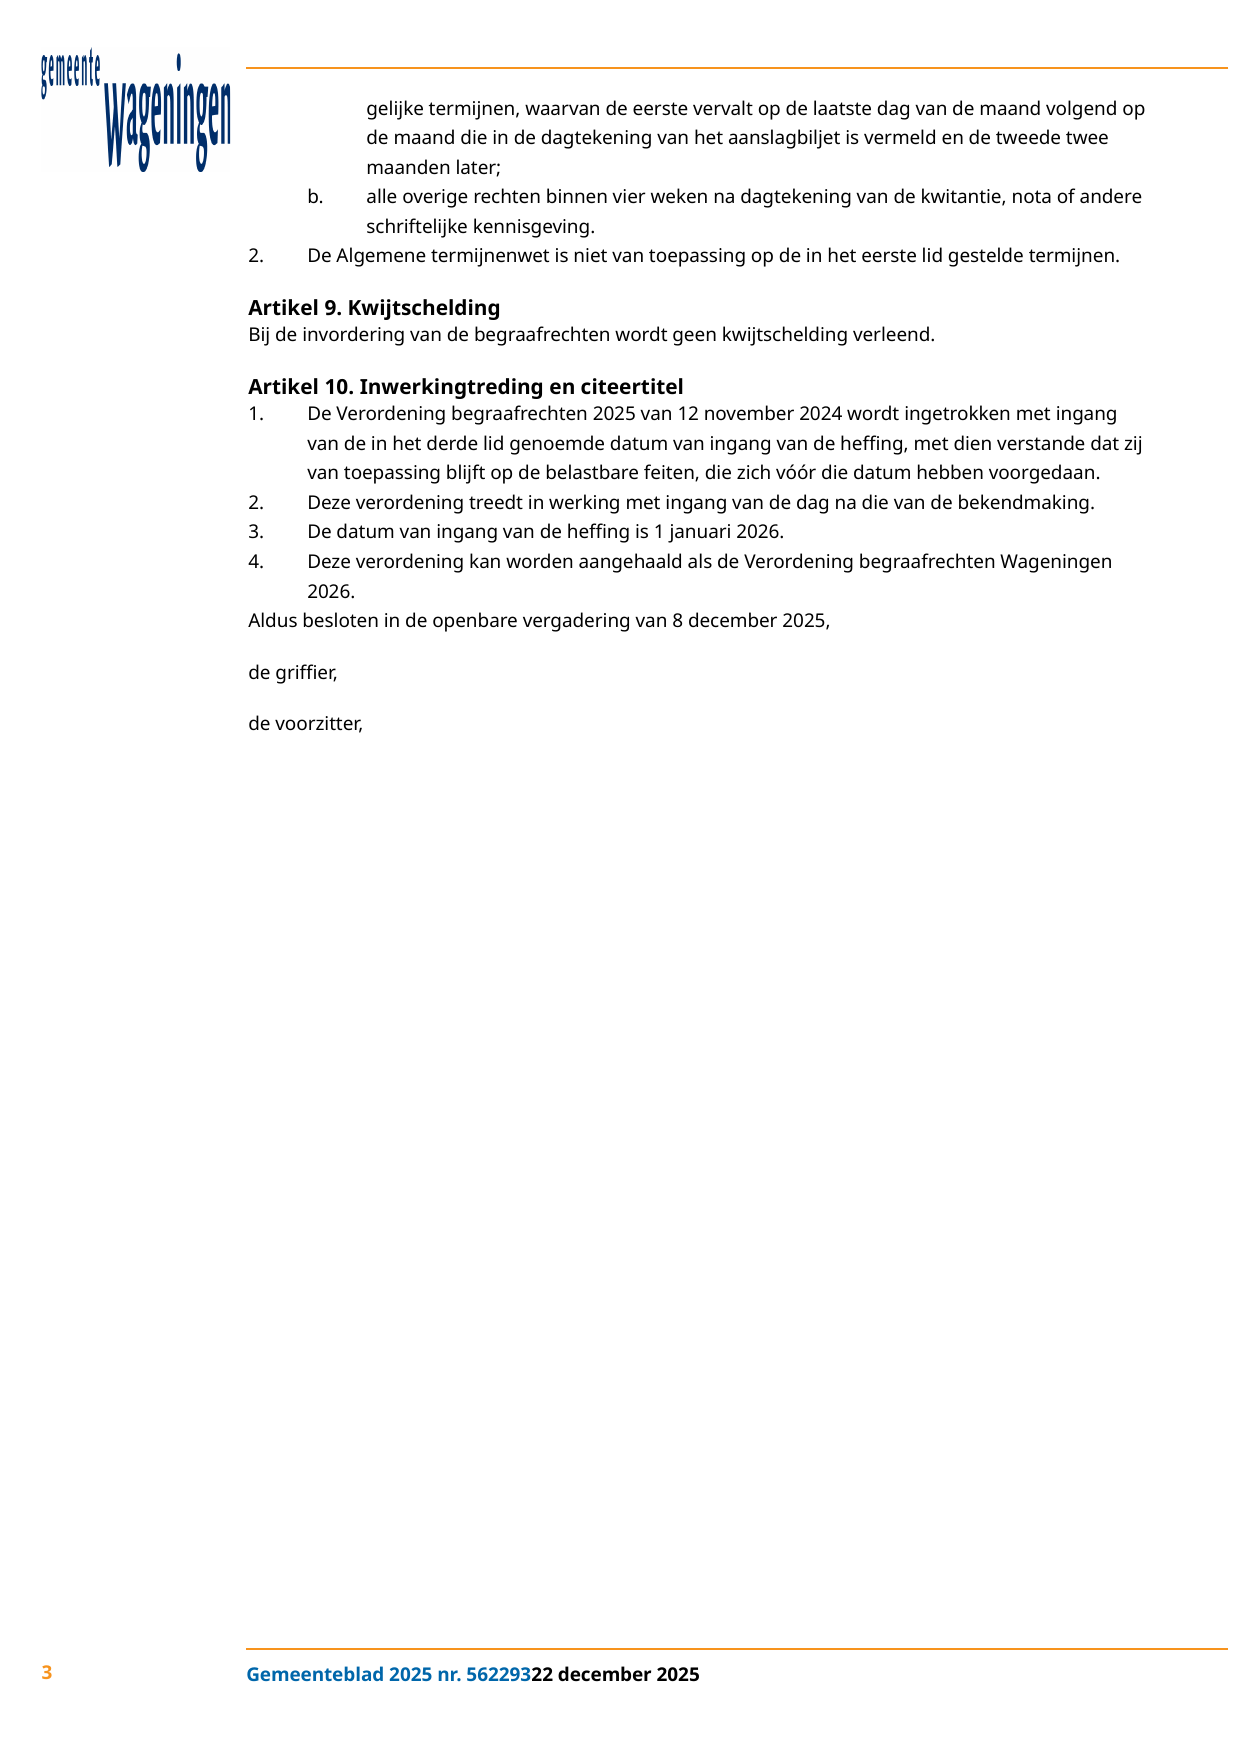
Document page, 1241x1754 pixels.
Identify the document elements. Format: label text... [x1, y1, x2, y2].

list Deze verordening treedt in werking met ingang van de dag na die van de bekendmaking. [248, 489, 1152, 515]
text Artikel 10. Inwerkingtreding en citeertitel [248, 372, 1152, 400]
text de griffier, [248, 659, 1152, 685]
list gelijke termijnen, waarvan de eerste vervalt op de laatste dag van de maand volgend op de maand die in de dagtekening van het aanslagbiljet is vermeld en de tweede twee maanden later; [307, 95, 1152, 180]
list De Algemene termijnenwet is niet van toepassing op de in het eerste lid gestelde termijnen. [248, 243, 1152, 268]
text Bij de invordering van de begraafrechten wordt geen kwijtschelding verleend. [248, 322, 1152, 347]
list Deze verordening kan worden aangehaald als de Verordening begraafrechten Wageningen 2026. [248, 548, 1152, 604]
list De datum van ingang van de heffing is 1 januari 2026. [248, 519, 1152, 544]
picture [41, 47, 231, 172]
text Artikel 9. Kwijtschelding [248, 293, 1152, 322]
list De Verordening begraafrechten 2025 van 12 november 2024 wordt ingetrokken met ingang van de in het derde lid genoemde datum van ingang van de heffing, met dien verstande dat zij van toepassing blijft op de belastbare feiten, die zich vóór die datum hebben voorgedaan. [248, 400, 1152, 485]
text Aldus besloten in de openbare vergadering van 8 december 2025, [248, 607, 1152, 633]
text de voorzitter, [248, 710, 1152, 736]
list alle overige rechten binnen vier weken na dagtekening van de kwitantie, nota of andere schriftelijke kennisgeving. [307, 183, 1152, 239]
